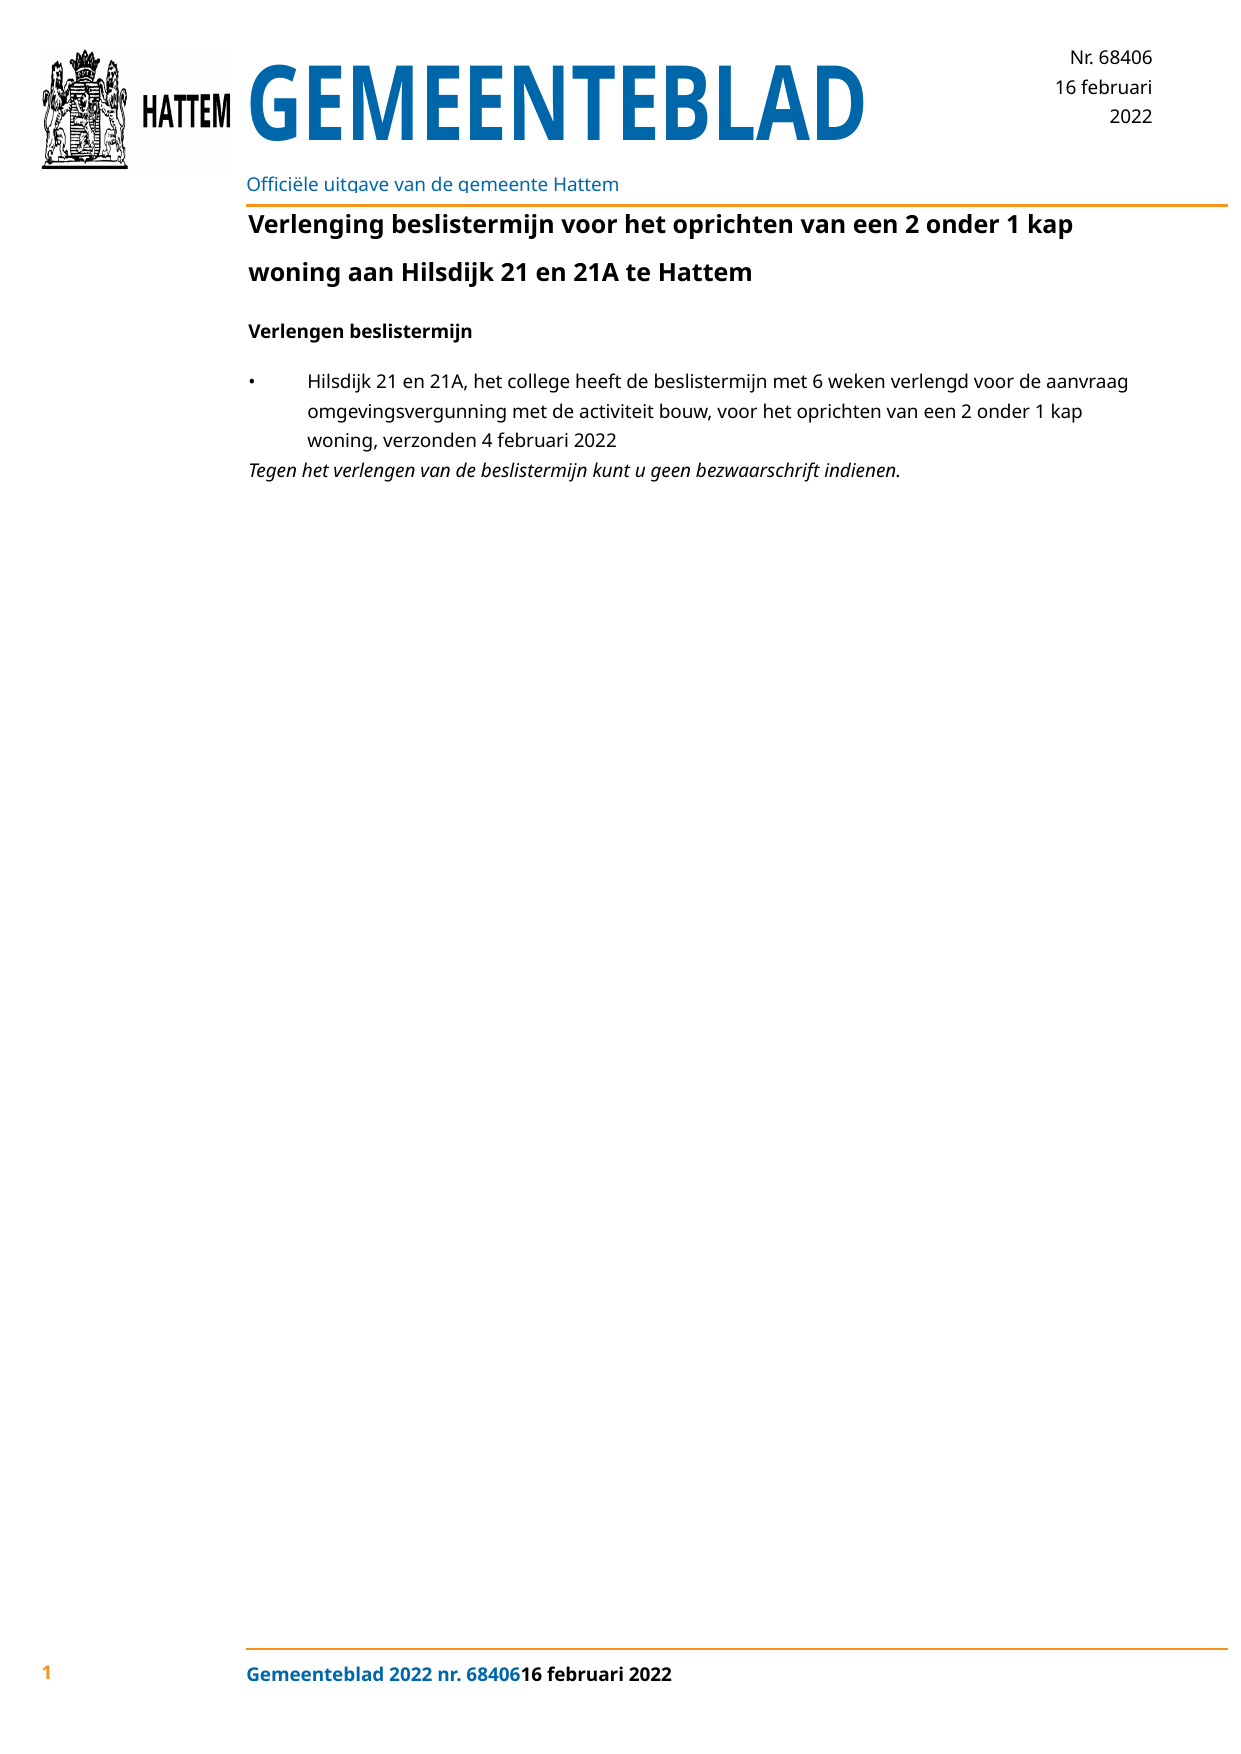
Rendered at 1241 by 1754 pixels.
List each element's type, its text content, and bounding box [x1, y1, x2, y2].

text Verlengen beslistermijn [248, 318, 1152, 344]
picture [41, 47, 231, 172]
list Hilsdijk 21 en 21A, het college heeft de beslistermijn met 6 weken verlengd voor de aanvraag omgevingsvergunning met de activiteit bouw, voor het oprichten van een 2 onder 1 kap woning, verzonden 4 februari 2022 [248, 368, 1152, 453]
text Tegen het verlengen van de beslistermijn kunt u geen bezwaarschrift indienen. [248, 457, 1152, 483]
text Verlenging beslistermijn voor het oprichten van een 2 onder 1 kap woning aan Hilsdijk 21 en 21A te Hattem [248, 207, 1152, 288]
